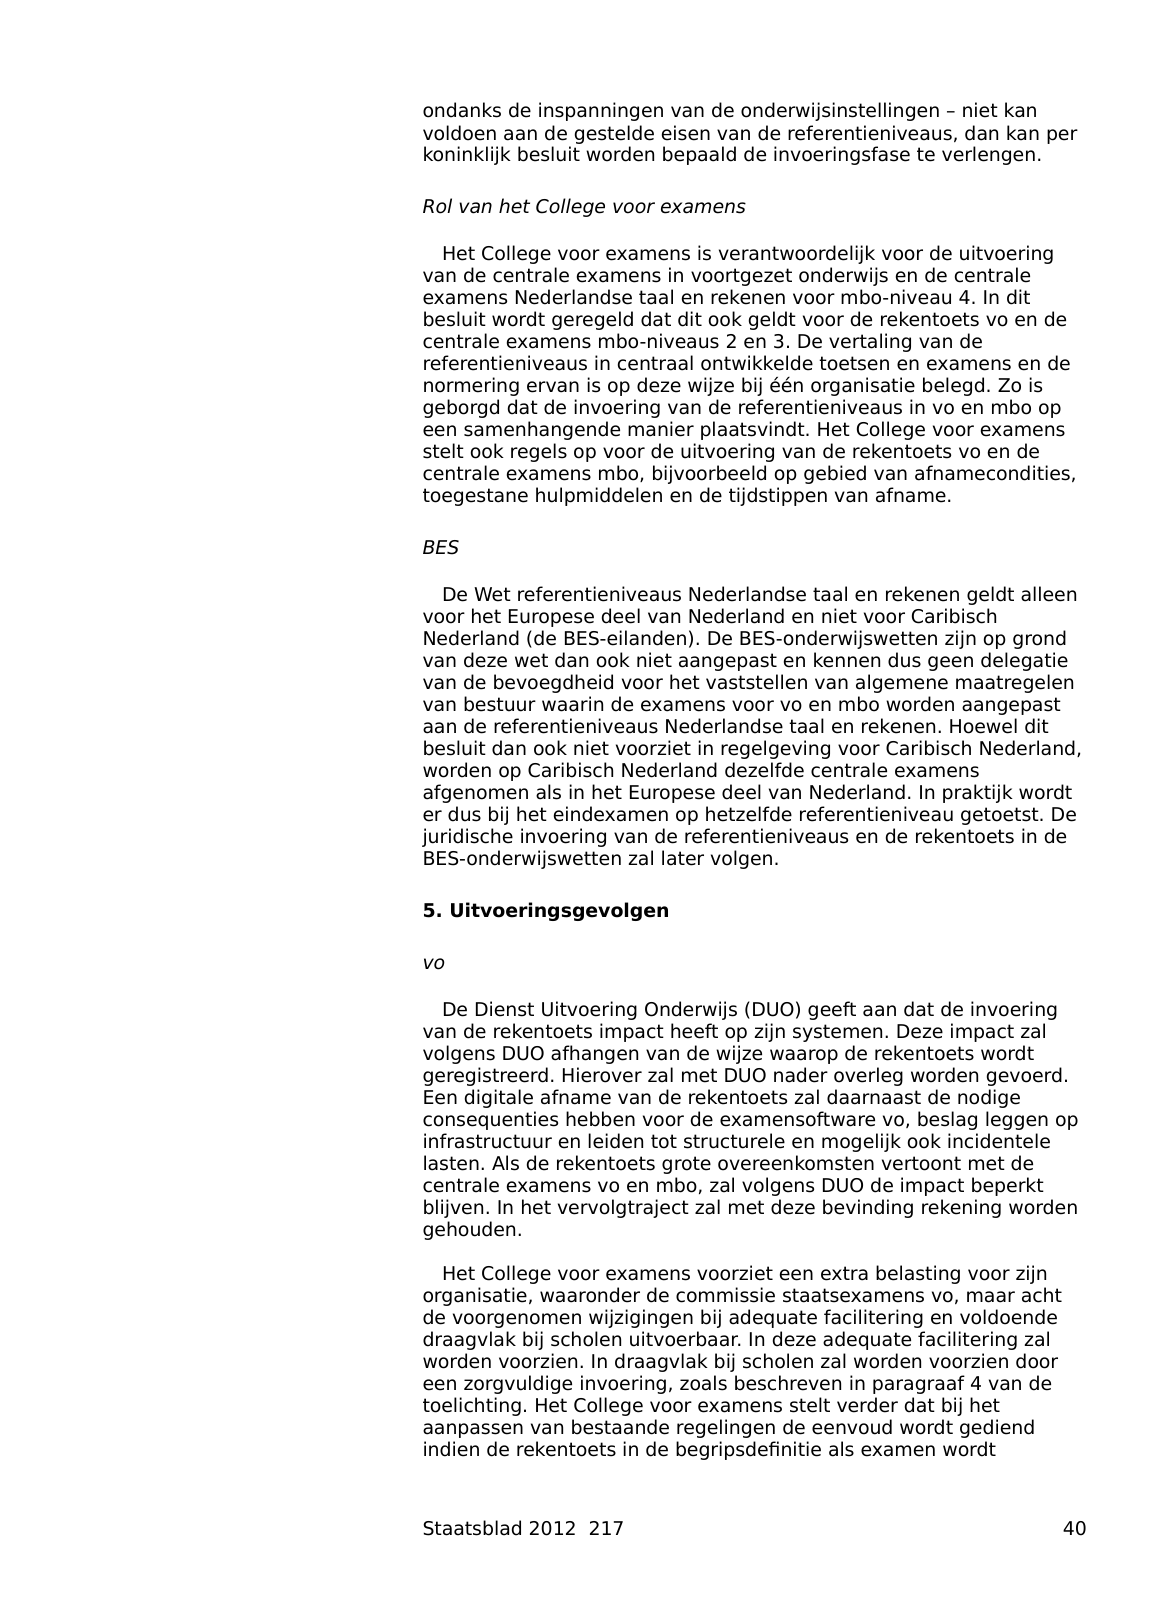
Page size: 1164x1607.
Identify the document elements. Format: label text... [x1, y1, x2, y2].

text Het College voor examens is verantwoordelijk voor de uitvoering van de centrale examens in voortgezet onderwijs en de centrale examens Nederlandse taal en rekenen voor mbo-niveau 4. In dit besluit wordt geregeld dat dit ook geldt voor de rekentoets vo en de centrale examens mbo-niveaus 2 en 3. De vertaling van de referentieniveaus in centraal ontwikkelde toetsen en examens en de normering ervan is op deze wijze bij één organisatie belegd. Zo is geborgd dat de invoering van de referentieniveaus in vo en mbo op een samenhangende manier plaatsvindt. Het College voor examens stelt ook regels op voor de uitvoering van de rekentoets vo en de centrale examens mbo, bijvoorbeeld op gebied van afnamecondities, toegestane hulpmiddelen en de tijdstippen van afname. [422, 243, 1087, 507]
text De Wet referentieniveaus Nederlandse taal en rekenen geldt alleen voor het Europese deel van Nederland en niet voor Caribisch Nederland (de BES-eilanden). De BES-onderwijswetten zijn op grond van deze wet dan ook niet aangepast en kennen dus geen delegatie van de bevoegdheid voor het vaststellen van algemene maatregelen van bestuur waarin de examens voor vo en mbo worden aangepast aan de referentieniveaus Nederlandse taal en rekenen. Hoewel dit besluit dan ook niet voorziet in regelgeving voor Caribisch Nederland, worden op Caribisch Nederland dezelfde centrale examens afgenomen als in het Europese deel van Nederland. In praktijk wordt er dus bij het eindexamen op hetzelfde referentieniveau getoetst. De juridische invoering van de referentieniveaus en de rekentoets in de BES-onderwijswetten zal later volgen. [422, 584, 1087, 870]
text ondanks de inspanningen van de onderwijsinstellingen – niet kan voldoen aan de gestelde eisen van de referentieniveaus, dan kan per koninklijk besluit worden bepaald de invoeringsfase te verlengen. [422, 100, 1087, 166]
text Het College voor examens voorziet een extra belasting voor zijn organisatie, waaronder de commissie staatsexamens vo, maar acht de voorgenomen wijzigingen bij adequate facilitering en voldoende draagvlak bij scholen uitvoerbaar. In deze adequate facilitering zal worden voorzien. In draagvlak bij scholen zal worden voorzien door een zorgvuldige invoering, zoals beschreven in paragraaf 4 van de toelichting. Het College voor examens stelt verder dat bij het aanpassen van bestaande regelingen de eenvoud wordt gediend indien de rekentoets in de begripsdefinitie als examen wordt [422, 1263, 1087, 1461]
text De Dienst Uitvoering Onderwijs (DUO) geeft aan dat de invoering van de rekentoets impact heeft op zijn systemen. Deze impact zal volgens DUO afhangen van de wijze waarop de rekentoets wordt geregistreerd. Hierover zal met DUO nader overleg worden gevoerd. Een digitale afname van de rekentoets zal daarnaast de nodige consequenties hebben voor de examensoftware vo, beslag leggen op infrastructuur en leiden tot structurele en mogelijk ook incidentele lasten. Als de rekentoets grote overeenkomsten vertoont met de centrale examens vo en mbo, zal volgens DUO de impact beperkt blijven. In het vervolgtraject zal met deze bevinding rekening worden gehouden. [422, 999, 1087, 1241]
subtitle vo [422, 952, 1087, 974]
subtitle BES [422, 537, 1087, 559]
subtitle 5. Uitvoeringsgevolgen [422, 900, 1087, 922]
subtitle Rol van het College voor examens [422, 196, 1087, 218]
